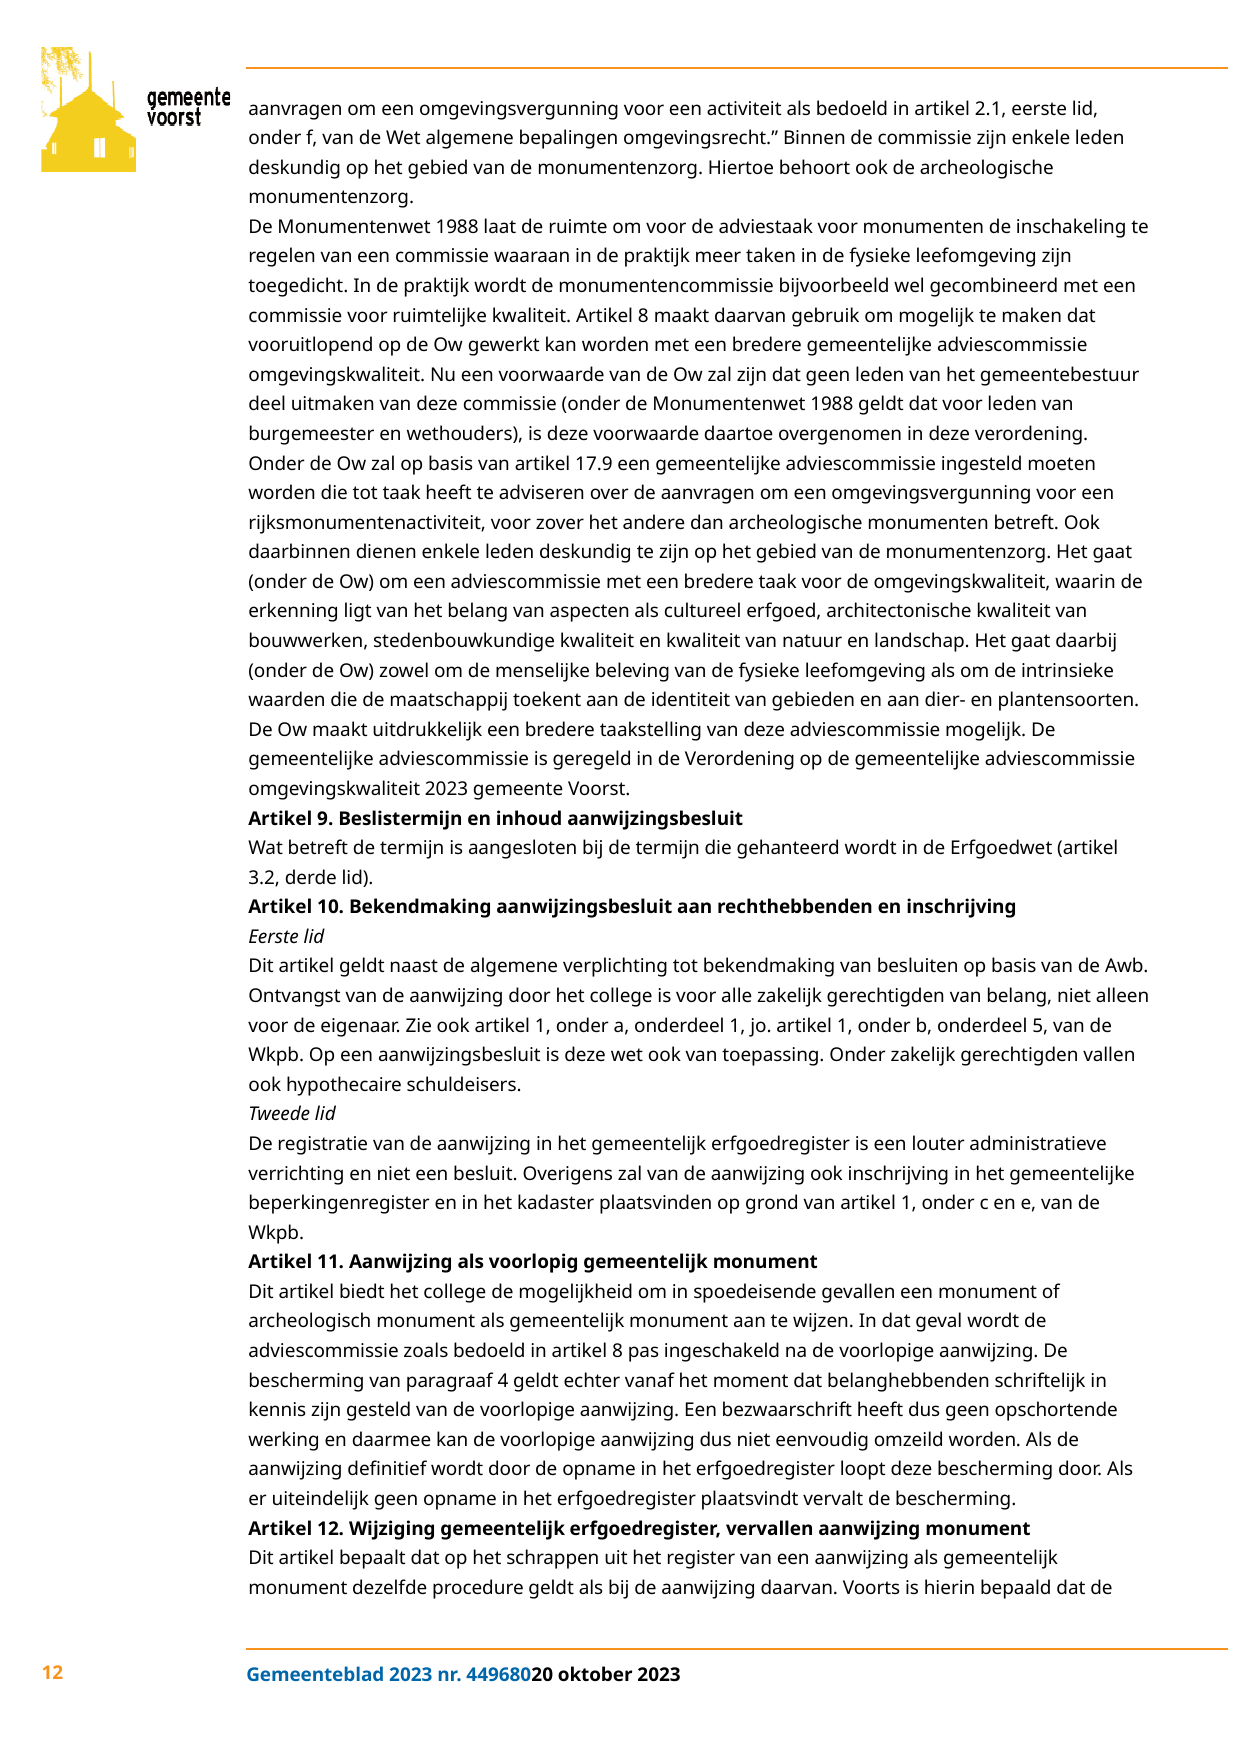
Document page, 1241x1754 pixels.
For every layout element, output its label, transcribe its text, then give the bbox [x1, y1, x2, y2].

text Eerste lid [248, 923, 1152, 949]
text De registratie van de aanwijzing in het gemeentelijk erfgoedregister is een louter administratieve verrichting en niet een besluit. Overigens zal van de aanwijzing ook inschrijving in het gemeentelijke beperkingenregister en in het kadaster plaatsvinden op grond van artikel 1, onder c en e, van de Wkpb. [248, 1130, 1152, 1245]
text Dit artikel biedt het college de mogelijkheid om in spoedeisende gevallen een monument of archeologisch monument als gemeentelijk monument aan te wijzen. In dat geval wordt de adviescommissie zoals bedoeld in artikel 8 pas ingeschakeld na de voorlopige aanwijzing. De bescherming van paragraaf 4 geldt echter vanaf het moment dat belanghebbenden schriftelijk in kennis zijn gesteld van de voorlopige aanwijzing. Een bezwaarschrift heeft dus geen opschortende werking en daarmee kan de voorlopige aanwijzing dus niet eenvoudig omzeild worden. Als de aanwijzing definitief wordt door de opname in het erfgoedregister loopt deze bescherming door. Als er uiteindelijk geen opname in het erfgoedregister plaatsvindt vervalt de bescherming. [248, 1278, 1152, 1511]
text Wat betreft de termijn is aangesloten bij de termijn die gehanteerd wordt in de Erfgoedwet (artikel 3.2, derde lid). [248, 834, 1152, 890]
picture [41, 47, 231, 172]
text aanvragen om een omgevingsvergunning voor een activiteit als bedoeld in artikel 2.1, eerste lid, onder f, van de Wet algemene bepalingen omgevingsrecht.” Binnen de commissie zijn enkele leden deskundig op het gebied van de monumentenzorg. Hiertoe behoort ook de archeologische monumentenzorg. [248, 95, 1152, 209]
text Artikel 10. Bekendmaking aanwijzingsbesluit aan rechthebbenden en inschrijving [248, 893, 1152, 919]
text Onder de Ow zal op basis van artikel 17.9 een gemeentelijke adviescommissie ingesteld moeten worden die tot taak heeft te adviseren over de aanvragen om een omgevingsvergunning voor een rijksmonumentenactiviteit, voor zover het andere dan archeologische monumenten betreft. Ook daarbinnen dienen enkele leden deskundig te zijn op het gebied van de monumentenzorg. Het gaat (onder de Ow) om een adviescommissie met een bredere taak voor de omgevingskwaliteit, waarin de erkenning ligt van het belang van aspecten als cultureel erfgoed, architectonische kwaliteit van bouwwerken, stedenbouwkundige kwaliteit en kwaliteit van natuur en landschap. Het gaat daarbij (onder de Ow) zowel om de menselijke beleving van de fysieke leefomgeving als om de intrinsieke waarden die de maatschappij toekent aan de identiteit van gebieden en aan dier- en plantensoorten. De Ow maakt uitdrukkelijk een bredere taakstelling van deze adviescommissie mogelijk. De gemeentelijke adviescommissie is geregeld in de Verordening op de gemeentelijke adviescommissie omgevingskwaliteit 2023 gemeente Voorst. [248, 450, 1152, 801]
text Dit artikel geldt naast de algemene verplichting tot bekendmaking van besluiten op basis van de Awb. Ontvangst van de aanwijzing door het college is voor alle zakelijk gerechtigden van belang, niet alleen voor de eigenaar. Zie ook artikel 1, onder a, onderdeel 1, jo. artikel 1, onder b, onderdeel 5, van de Wkpb. Op een aanwijzingsbesluit is deze wet ook van toepassing. Onder zakelijk gerechtigden vallen ook hypothecaire schuldeisers. [248, 953, 1152, 1097]
text Artikel 9. Beslistermijn en inhoud aanwijzingsbesluit [248, 805, 1152, 831]
text Tweede lid [248, 1101, 1152, 1126]
text Dit artikel bepaalt dat op het schrappen uit het register van een aanwijzing als gemeentelijk monument dezelfde procedure geldt als bij de aanwijzing daarvan. Voorts is hierin bepaald dat de [248, 1544, 1152, 1600]
text De Monumentenwet 1988 laat de ruimte om voor de adviestaak voor monumenten de inschakeling te regelen van een commissie waaraan in de praktijk meer taken in de fysieke leefomgeving zijn toegedicht. In de praktijk wordt de monumentencommissie bijvoorbeeld wel gecombineerd met een commissie voor ruimtelijke kwaliteit. Artikel 8 maakt daarvan gebruik om mogelijk te maken dat vooruitlopend op de Ow gewerkt kan worden met een bredere gemeentelijke adviescommissie omgevingskwaliteit. Nu een voorwaarde van de Ow zal zijn dat geen leden van het gemeentebestuur deel uitmaken van deze commissie (onder de Monumentenwet 1988 geldt dat voor leden van burgemeester en wethouders), is deze voorwaarde daartoe overgenomen in deze verordening. [248, 213, 1152, 446]
text Artikel 11. Aanwijzing als voorlopig gemeentelijk monument [248, 1248, 1152, 1274]
text Artikel 12. Wijziging gemeentelijk erfgoedregister, vervallen aanwijzing monument [248, 1515, 1152, 1541]
